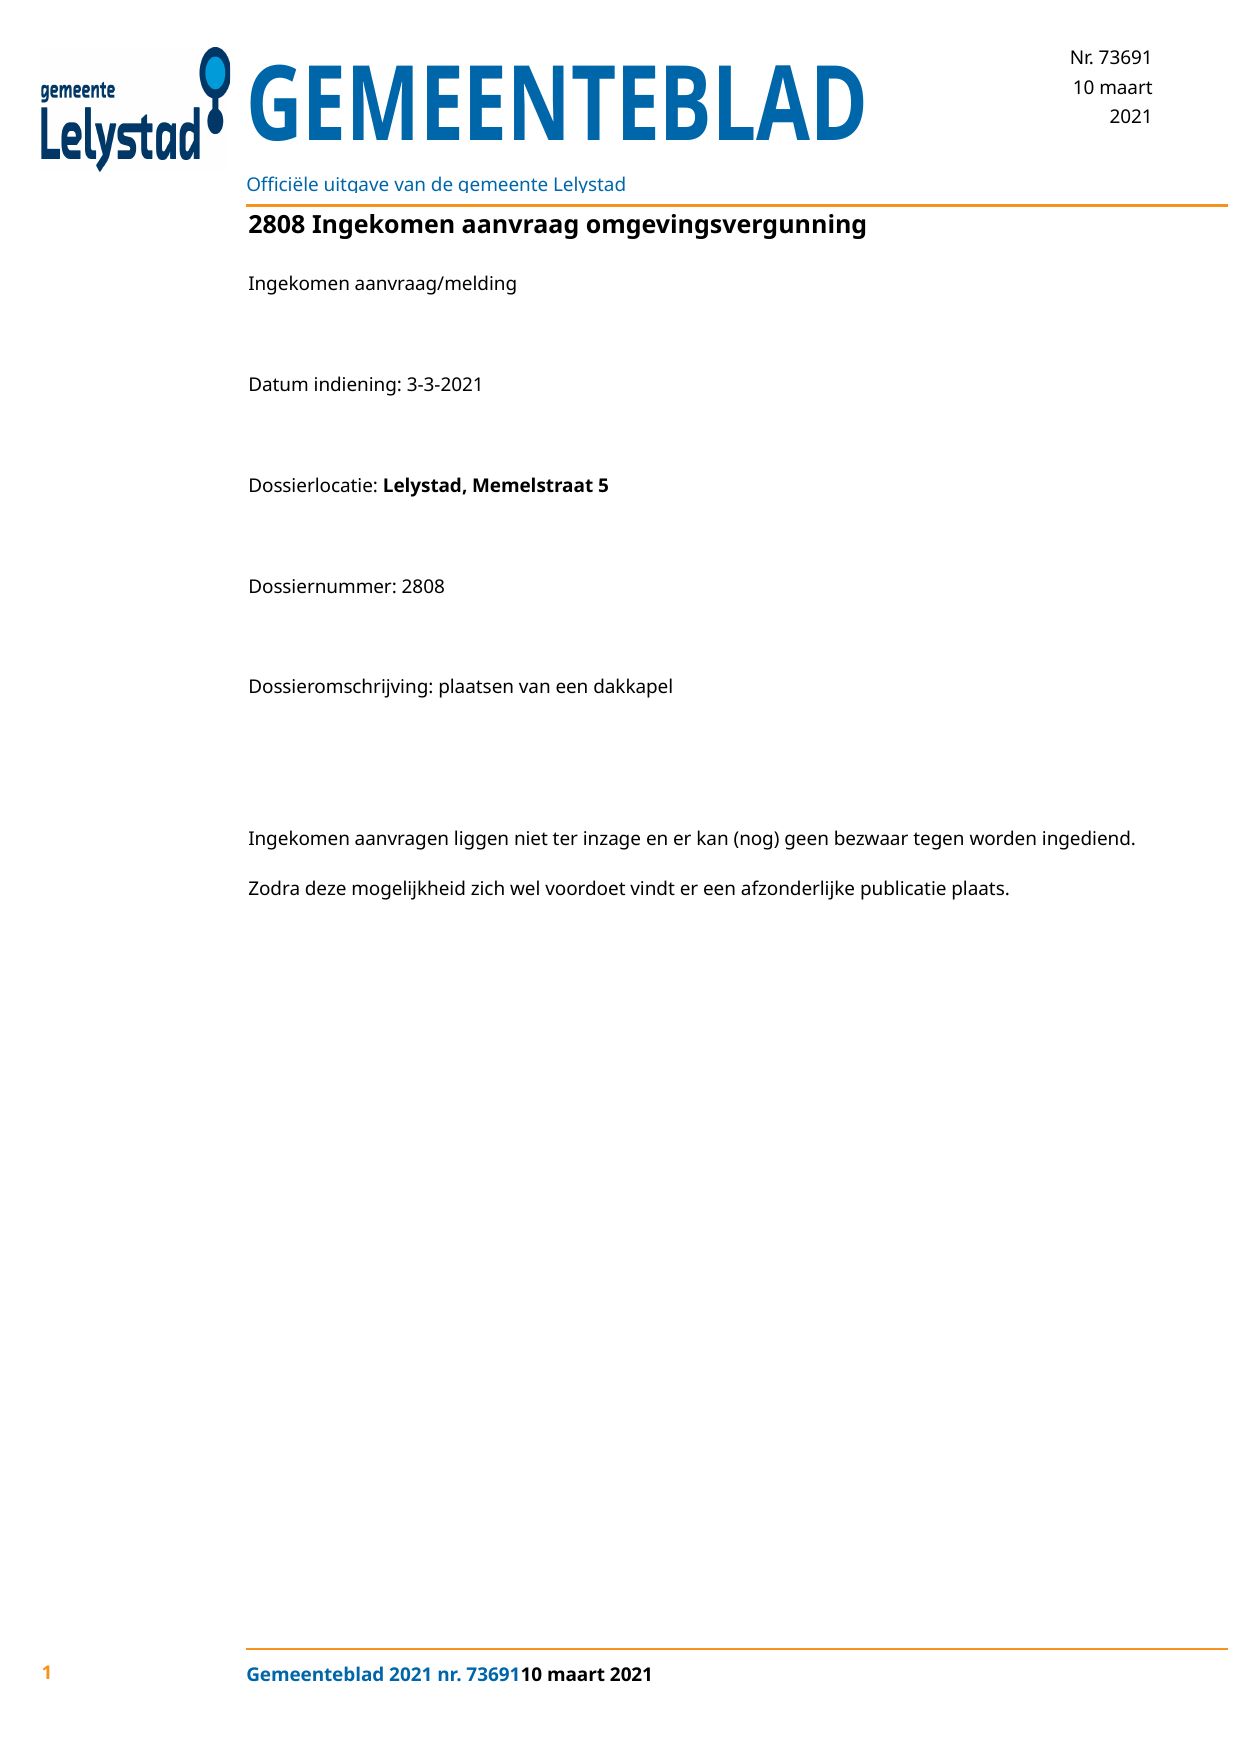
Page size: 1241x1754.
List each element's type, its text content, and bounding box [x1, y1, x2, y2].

text Datum indiening: 3-3-2021 [248, 371, 1152, 397]
text Zodra deze mogelijkheid zich wel voordoet vindt er een afzonderlijke publicatie plaats. [248, 875, 1152, 901]
text Dossieromschrijving: plaatsen van een dakkapel [248, 674, 1152, 699]
text Ingekomen aanvraag/melding [248, 270, 1152, 296]
text Dossierlocatie: Lelystad, Memelstraat 5 [248, 472, 1152, 498]
text Ingekomen aanvragen liggen niet ter inzage en er kan (nog) geen bezwaar tegen worden ingediend. [248, 825, 1152, 851]
text 2808 Ingekomen aanvraag omgevingsvergunning [248, 207, 1152, 241]
text Dossiernummer: 2808 [248, 573, 1152, 598]
picture [41, 47, 231, 172]
